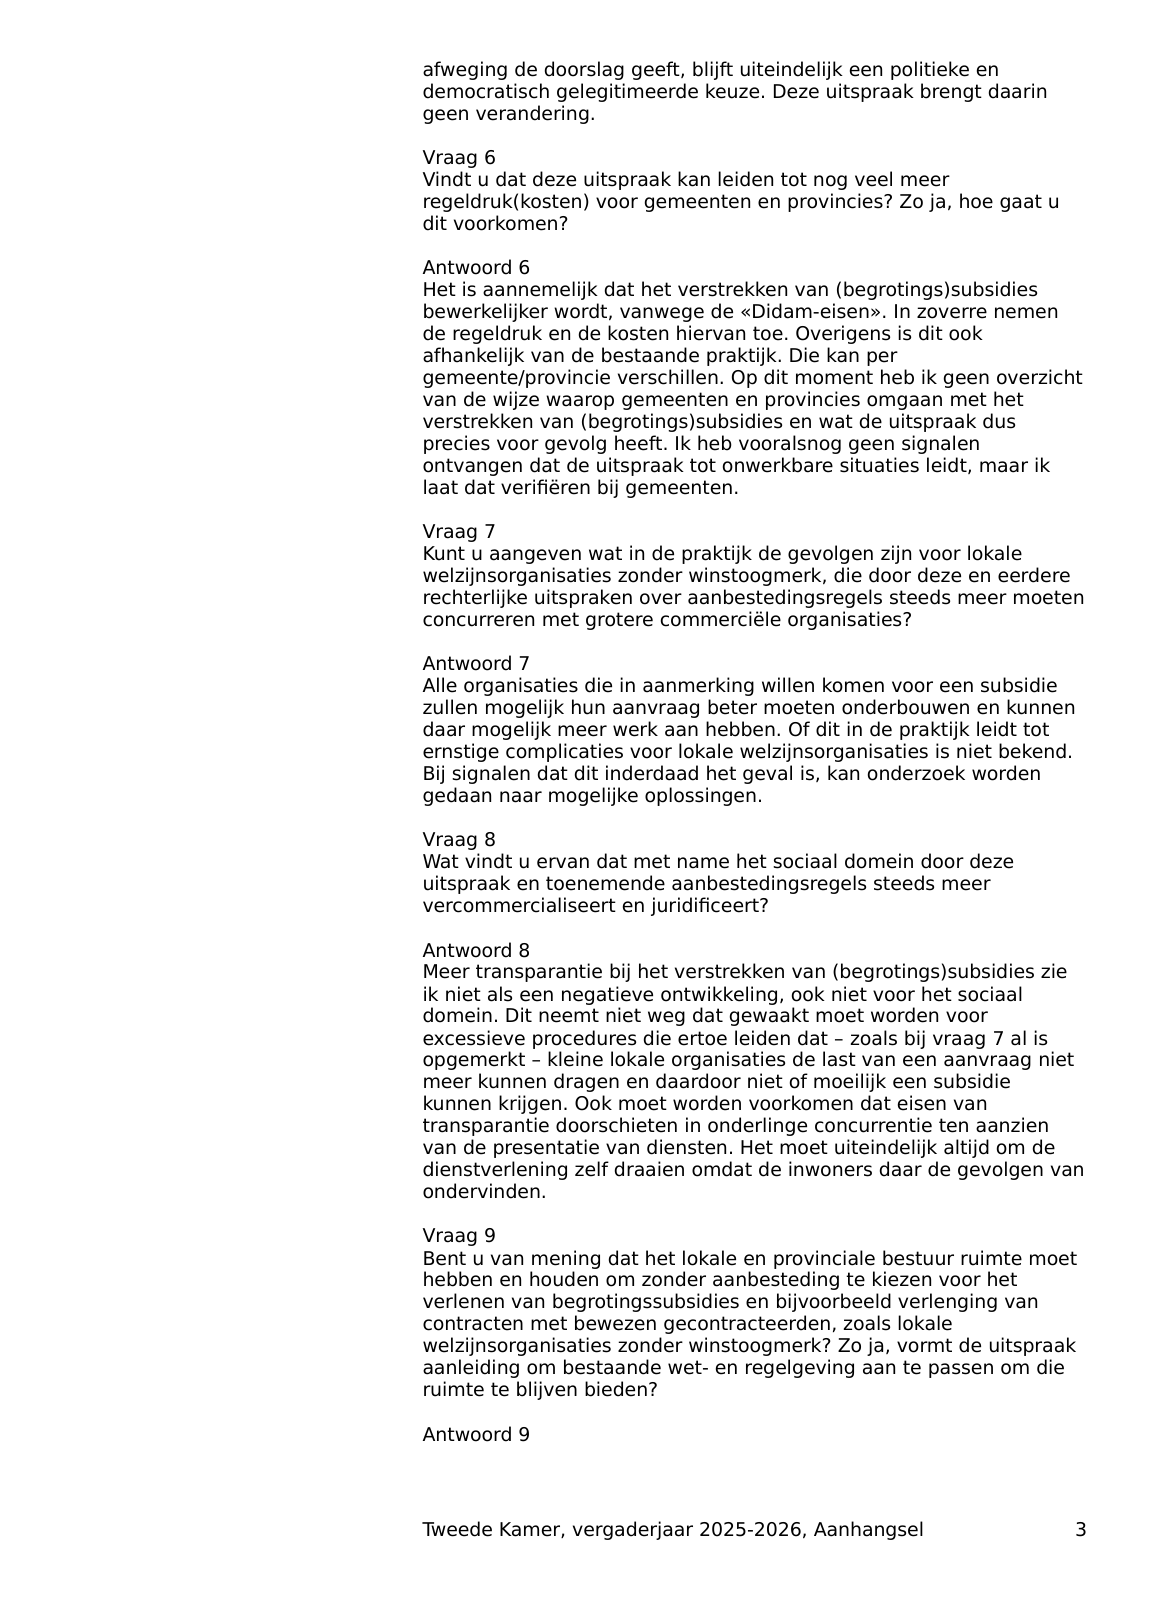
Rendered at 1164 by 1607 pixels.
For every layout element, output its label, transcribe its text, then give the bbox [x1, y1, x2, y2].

text Bent u van mening dat het lokale en provinciale bestuur ruimte moet hebben en houden om zonder aanbesteding te kiezen voor het verlenen van begrotingssubsidies en bijvoorbeeld verlenging van contracten met bewezen gecontracteerden, zoals lokale welzijnsorganisaties zonder winstoogmerk? Zo ja, vormt de uitspraak aanleiding om bestaande wet- en regelgeving aan te passen om die ruimte te blijven bieden? [422, 1247, 1087, 1401]
text Vindt u dat deze uitspraak kan leiden tot nog veel meer regeldruk(kosten) voor gemeenten en provincies? Zo ja, hoe gaat u dit voorkomen? [422, 169, 1087, 235]
text Wat vindt u ervan dat met name het sociaal domein door deze uitspraak en toenemende aanbestedingsregels steeds meer vercommercialiseert en juridificeert? [422, 851, 1087, 917]
text Antwoord 7 [422, 653, 1087, 675]
text afweging de doorslag geeft, blijft uiteindelijk een politieke en democratisch gelegitimeerde keuze. Deze uitspraak brengt daarin geen verandering. [422, 59, 1087, 125]
text Antwoord 6 [422, 257, 1087, 279]
text Alle organisaties die in aanmerking willen komen voor een subsidie zullen mogelijk hun aanvraag beter moeten onderbouwen en kunnen daar mogelijk meer werk aan hebben. Of dit in de praktijk leidt tot ernstige complicaties voor lokale welzijnsorganisaties is niet bekend. Bij signalen dat dit inderdaad het geval is, kan onderzoek worden gedaan naar mogelijke oplossingen. [422, 675, 1087, 807]
text Vraag 7 [422, 521, 1087, 543]
text Kunt u aangeven wat in de praktijk de gevolgen zijn voor lokale welzijnsorganisaties zonder winstoogmerk, die door deze en eerdere rechterlijke uitspraken over aanbestedingsregels steeds meer moeten concurreren met grotere commerciële organisaties? [422, 543, 1087, 631]
text Het is aannemelijk dat het verstrekken van (begrotings)subsidies bewerkelijker wordt, vanwege de «Didam-eisen». In zoverre nemen de regeldruk en de kosten hiervan toe. Overigens is dit ook afhankelijk van de bestaande praktijk. Die kan per gemeente/provincie verschillen. Op dit moment heb ik geen overzicht van de wijze waarop gemeenten en provincies omgaan met het verstrekken van (begrotings)subsidies en wat de uitspraak dus precies voor gevolg heeft. Ik heb vooralsnog geen signalen ontvangen dat de uitspraak tot onwerkbare situaties leidt, maar ik laat dat verifiëren bij gemeenten. [422, 279, 1087, 499]
text Vraag 6 [422, 147, 1087, 169]
text Antwoord 8 [422, 939, 1087, 961]
text Meer transparantie bij het verstrekken van (begrotings)subsidies zie ik niet als een negatieve ontwikkeling, ook niet voor het sociaal domein. Dit neemt niet weg dat gewaakt moet worden voor excessieve procedures die ertoe leiden dat – zoals bij vraag 7 al is opgemerkt – kleine lokale organisaties de last van een aanvraag niet meer kunnen dragen en daardoor niet of moeilijk een subsidie kunnen krijgen. Ook moet worden voorkomen dat eisen van transparantie doorschieten in onderlinge concurrentie ten aanzien van de presentatie van diensten. Het moet uiteindelijk altijd om de dienstverlening zelf draaien omdat de inwoners daar de gevolgen van ondervinden. [422, 961, 1087, 1203]
text Antwoord 9 [422, 1423, 1087, 1445]
text Vraag 8 [422, 829, 1087, 851]
text Vraag 9 [422, 1225, 1087, 1247]
